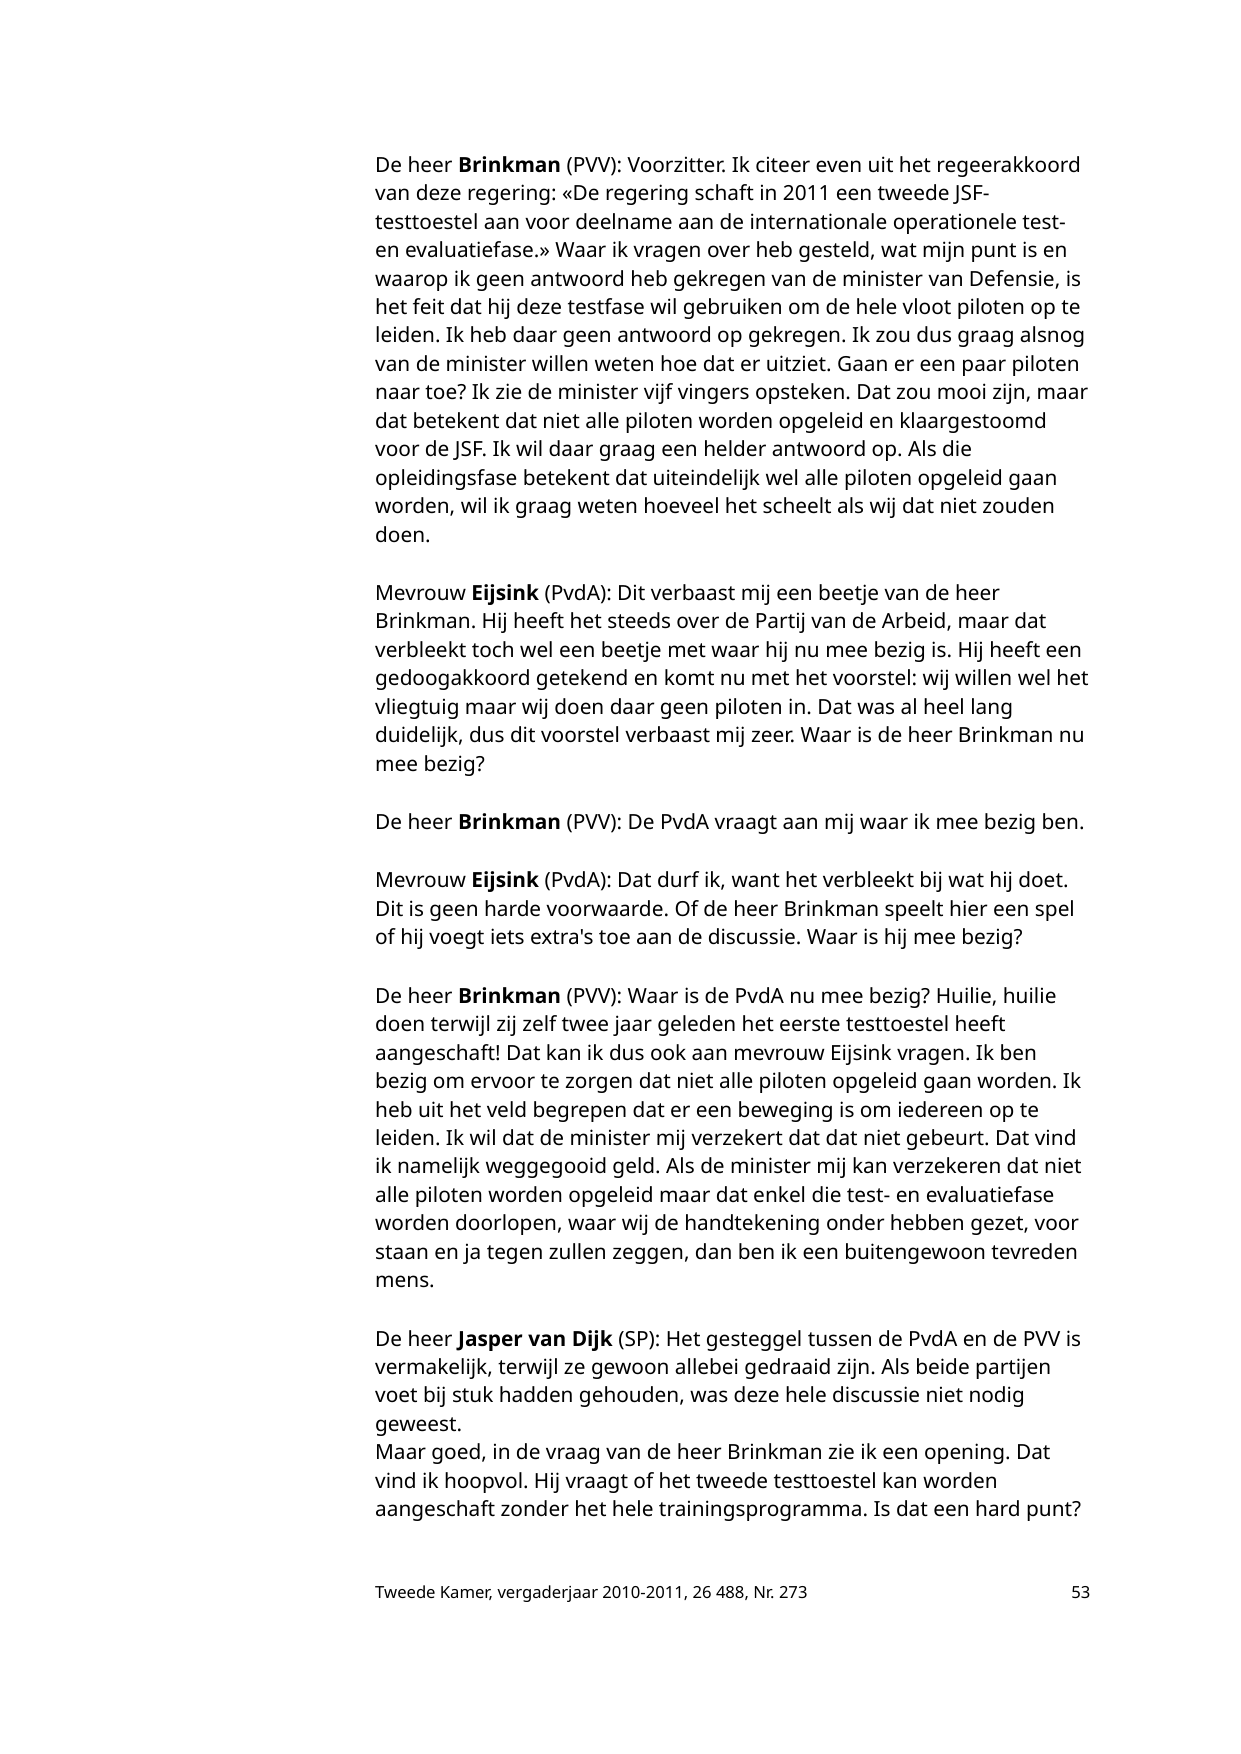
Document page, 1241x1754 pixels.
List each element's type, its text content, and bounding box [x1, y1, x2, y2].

text De heer Brinkman (PVV): Voorzitter. Ik citeer even uit het regeerakkoord van deze regering: «De regering schaft in 2011 een tweede JSF-testtoestel aan voor deelname aan de internationale operationele test- en evaluatiefase.» Waar ik vragen over heb gesteld, wat mijn punt is en waarop ik geen antwoord heb gekregen van de minister van Defensie, is het feit dat hij deze testfase wil gebruiken om de hele vloot piloten op te leiden. Ik heb daar geen antwoord op gekregen. Ik zou dus graag alsnog van de minister willen weten hoe dat er uitziet. Gaan er een paar piloten naar toe? Ik zie de minister vijf vingers opsteken. Dat zou mooi zijn, maar dat betekent dat niet alle piloten worden opgeleid en klaargestoomd voor de JSF. Ik wil daar graag een helder antwoord op. Als die opleidingsfase betekent dat uiteindelijk wel alle piloten opgeleid gaan worden, wil ik graag weten hoeveel het scheelt als wij dat niet zouden doen. [375, 150, 1090, 548]
text Maar goed, in de vraag van de heer Brinkman zie ik een opening. Dat vind ik hoopvol. Hij vraagt of het tweede testtoestel kan worden aangeschaft zonder het hele trainingsprogramma. Is dat een hard punt? [375, 1437, 1090, 1523]
text Mevrouw Eijsink (PvdA): Dat durf ik, want het verbleekt bij wat hij doet. Dit is geen harde voorwaarde. Of de heer Brinkman speelt hier een spel of hij voegt iets extra's toe aan de discussie. Waar is hij mee bezig? [375, 866, 1090, 951]
text Mevrouw Eijsink (PvdA): Dit verbaast mij een beetje van de heer Brinkman. Hij heeft het steeds over de Partij van de Arbeid, maar dat verbleekt toch wel een beetje met waar hij nu mee bezig is. Hij heeft een gedoogakkoord getekend en komt nu met het voorstel: wij willen wel het vliegtuig maar wij doen daar geen piloten in. Dat was al heel lang duidelijk, dus dit voorstel verbaast mij zeer. Waar is de heer Brinkman nu mee bezig? [375, 578, 1090, 777]
text De heer Brinkman (PVV): De PvdA vraagt aan mij waar ik mee bezig ben. [375, 807, 1090, 836]
text De heer Brinkman (PVV): Waar is de PvdA nu mee bezig? Huilie, huilie doen terwijl zij zelf twee jaar geleden het eerste testtoestel heeft aangeschaft! Dat kan ik dus ook aan mevrouw Eijsink vragen. Ik ben bezig om ervoor te zorgen dat niet alle piloten opgeleid gaan worden. Ik heb uit het veld begrepen dat er een beweging is om iedereen op te leiden. Ik wil dat de minister mij verzekert dat dat niet gebeurt. Dat vind ik namelijk weggegooid geld. Als de minister mij kan verzekeren dat niet alle piloten worden opgeleid maar dat enkel die test- en evaluatiefase worden doorlopen, waar wij de handtekening onder hebben gezet, voor staan en ja tegen zullen zeggen, dan ben ik een buitengewoon tevreden mens. [375, 981, 1090, 1294]
text De heer Jasper van Dijk (SP): Het gesteggel tussen de PvdA en de PVV is vermakelijk, terwijl ze gewoon allebei gedraaid zijn. Als beide partijen voet bij stuk hadden gehouden, was deze hele discussie niet nodig geweest. [375, 1324, 1090, 1437]
